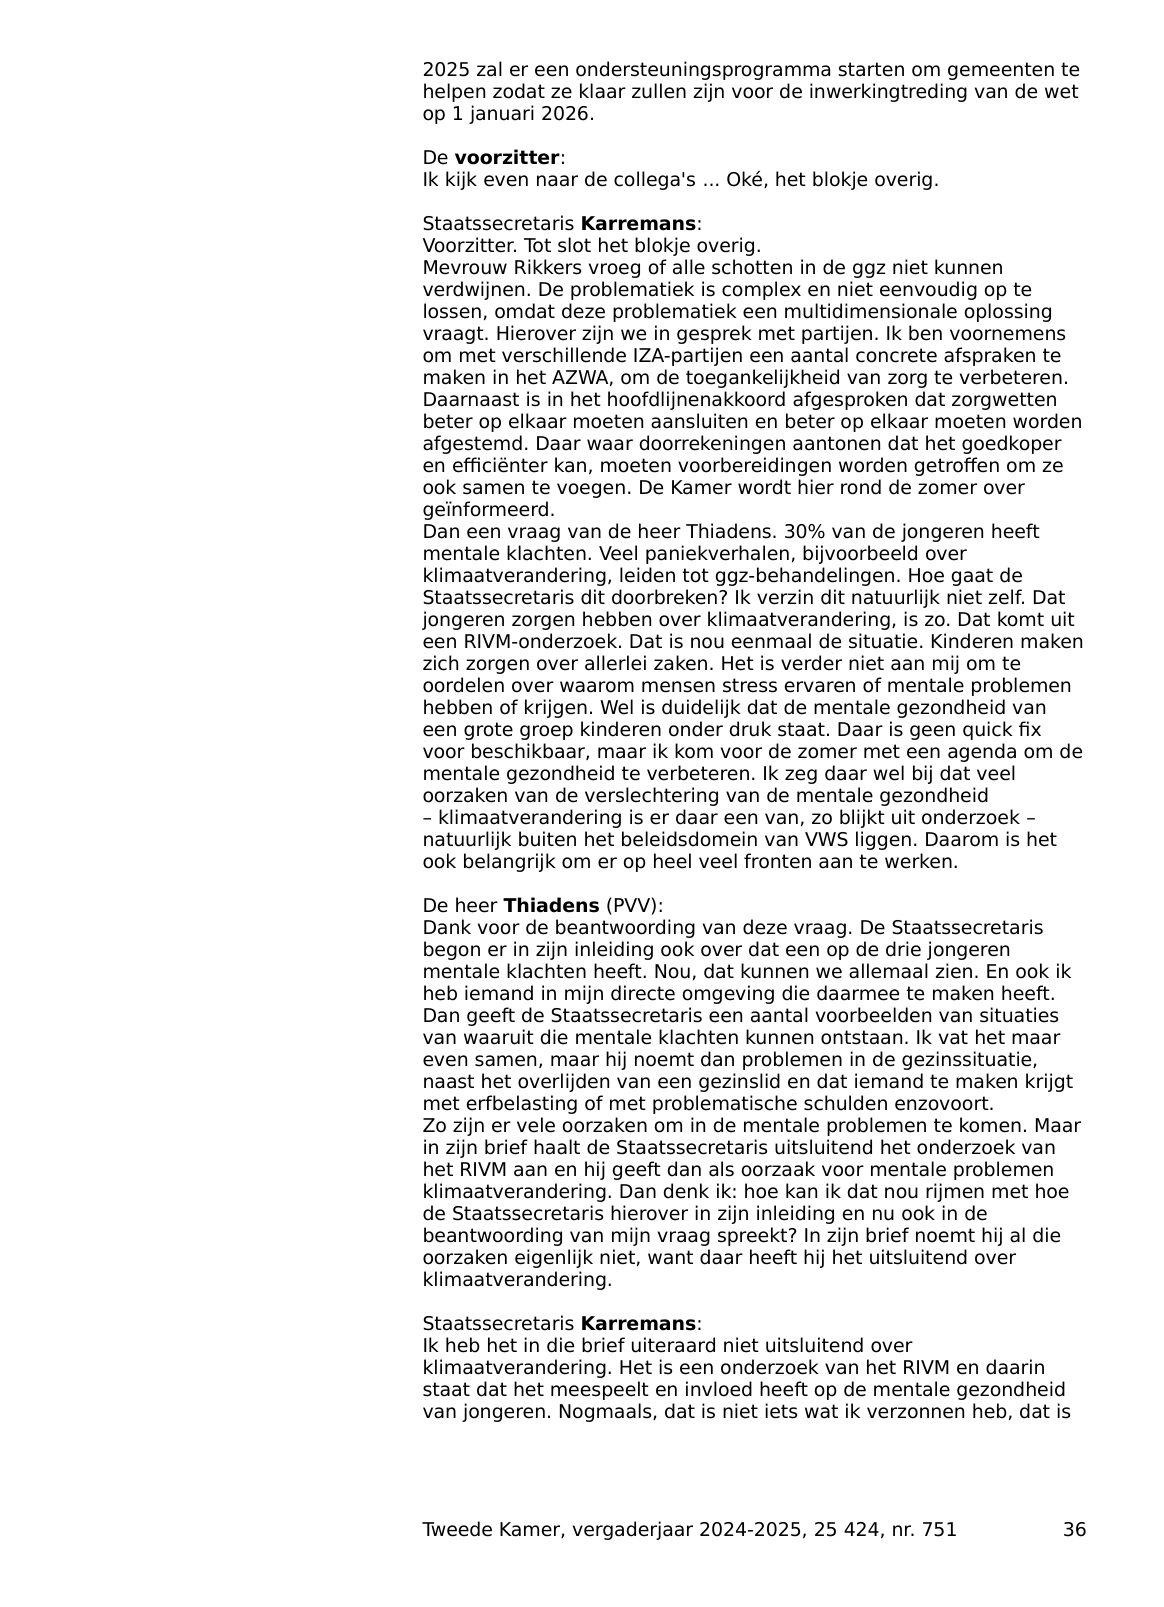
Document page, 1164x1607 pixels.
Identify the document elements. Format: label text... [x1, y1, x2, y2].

text Ik heb het in die brief uiteraard niet uitsluitend over klimaatverandering. Het is een onderzoek van het RIVM en daarin staat dat het meespeelt en invloed heeft op de mentale gezondheid van jongeren. Nogmaals, dat is niet iets wat ik verzonnen heb, dat is [422, 1335, 1087, 1423]
text Dan een vraag van de heer Thiadens. 30% van de jongeren heeft mentale klachten. Veel paniekverhalen, bijvoorbeeld over klimaatverandering, leiden tot ggz-behandelingen. Hoe gaat de Staatssecretaris dit doorbreken? Ik verzin dit natuurlijk niet zelf. Dat jongeren zorgen hebben over klimaatverandering, is zo. Dat komt uit een RIVM-onderzoek. Dat is nou eenmaal de situatie. Kinderen maken zich zorgen over allerlei zaken. Het is verder niet aan mij om te oordelen over waarom mensen stress ervaren of mentale problemen hebben of krijgen. Wel is duidelijk dat de mentale gezondheid van een grote groep kinderen onder druk staat. Daar is geen quick fix voor beschikbaar, maar ik kom voor de zomer met een agenda om de mentale gezondheid te verbeteren. Ik zeg daar wel bij dat veel oorzaken van de verslechtering van de mentale gezondheid – klimaatverandering is er daar een van, zo blijkt uit onderzoek – natuurlijk buiten het beleidsdomein van VWS liggen. Daarom is het ook belangrijk om er op heel veel fronten aan te werken. [422, 521, 1087, 873]
text Ik kijk even naar de collega's ... Oké, het blokje overig. [422, 169, 1087, 191]
text Zo zijn er vele oorzaken om in de mentale problemen te komen. Maar in zijn brief haalt de Staatssecretaris uitsluitend het onderzoek van het RIVM aan en hij geeft dan als oorzaak voor mentale problemen klimaatverandering. Dan denk ik: hoe kan ik dat nou rijmen met hoe de Staatssecretaris hierover in zijn inleiding en nu ook in de beantwoording van mijn vraag spreekt? In zijn brief noemt hij al die oorzaken eigenlijk niet, want daar heeft hij het uitsluitend over klimaatverandering. [422, 1115, 1087, 1291]
text Voorzitter. Tot slot het blokje overig. [422, 235, 1087, 257]
text 2025 zal er een ondersteuningsprogramma starten om gemeenten te helpen zodat ze klaar zullen zijn voor de inwerkingtreding van de wet op 1 januari 2026. [422, 59, 1087, 125]
text Dank voor de beantwoording van deze vraag. De Staatssecretaris begon er in zijn inleiding ook over dat een op de drie jongeren mentale klachten heeft. Nou, dat kunnen we allemaal zien. En ook ik heb iemand in mijn directe omgeving die daarmee te maken heeft. Dan geeft de Staatssecretaris een aantal voorbeelden van situaties van waaruit die mentale klachten kunnen ontstaan. Ik vat het maar even samen, maar hij noemt dan problemen in de gezinssituatie, naast het overlijden van een gezinslid en dat iemand te maken krijgt met erfbelasting of met problematische schulden enzovoort. [422, 917, 1087, 1115]
text Staatssecretaris Karremans: [422, 1313, 1087, 1335]
text De voorzitter: [422, 147, 1087, 169]
text De heer Thiadens (PVV): [422, 895, 1087, 917]
text Staatssecretaris Karremans: [422, 213, 1087, 235]
text Mevrouw Rikkers vroeg of alle schotten in de ggz niet kunnen verdwijnen. De problematiek is complex en niet eenvoudig op te lossen, omdat deze problematiek een multidimensionale oplossing vraagt. Hierover zijn we in gesprek met partijen. Ik ben voornemens om met verschillende IZA-partijen een aantal concrete afspraken te maken in het AZWA, om de toegankelijkheid van zorg te verbeteren. Daarnaast is in het hoofdlijnenakkoord afgesproken dat zorgwetten beter op elkaar moeten aansluiten en beter op elkaar moeten worden afgestemd. Daar waar doorrekeningen aantonen dat het goedkoper en efficiënter kan, moeten voorbereidingen worden getroffen om ze ook samen te voegen. De Kamer wordt hier rond de zomer over geïnformeerd. [422, 257, 1087, 521]
